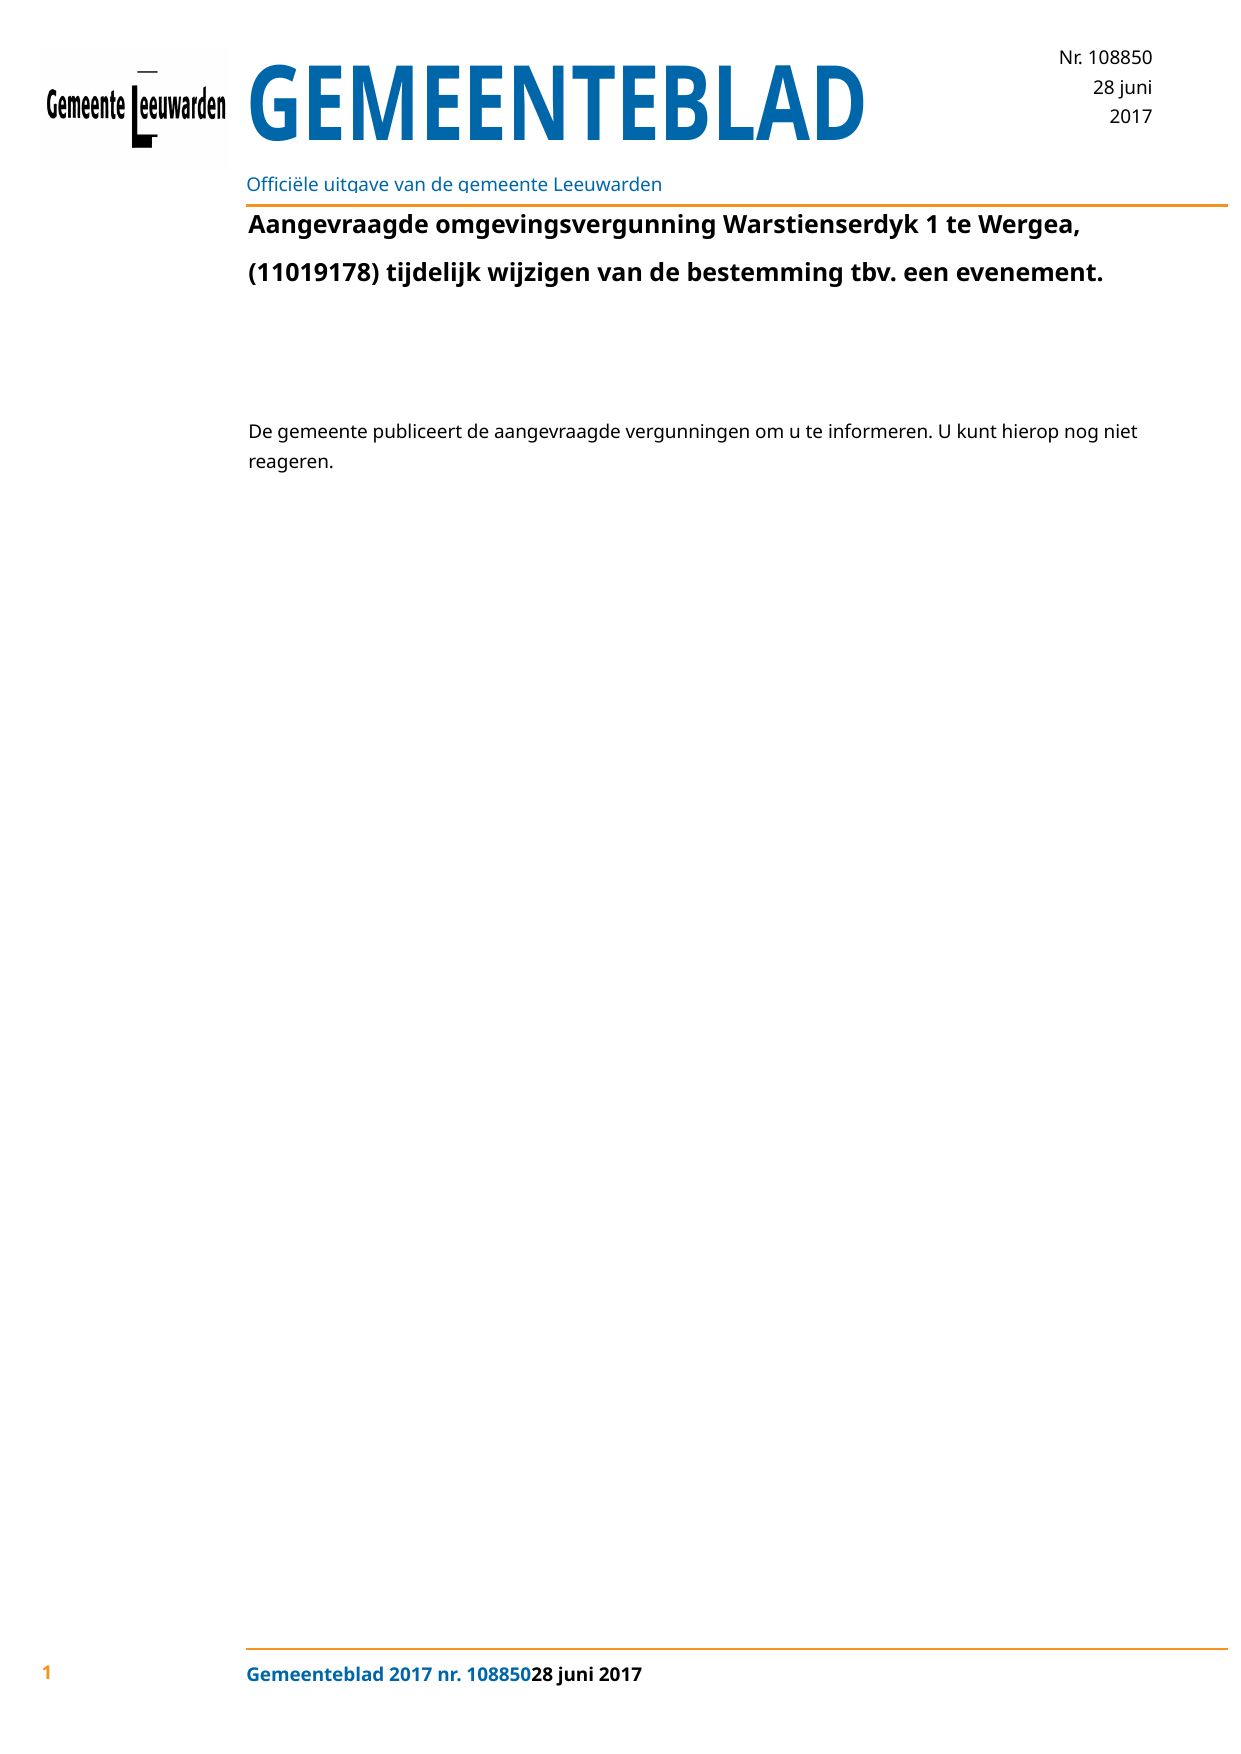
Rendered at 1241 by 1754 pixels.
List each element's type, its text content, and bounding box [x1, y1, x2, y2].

text Aangevraagde omgevingsvergunning Warstienserdyk 1 te Wergea, (11019178) tijdelijk wijzigen van de bestemming tbv. een evenement. [248, 207, 1152, 288]
picture [41, 47, 231, 172]
text De gemeente publiceert de aangevraagde vergunningen om u te informeren. U kunt hierop nog niet reageren. [248, 419, 1152, 474]
